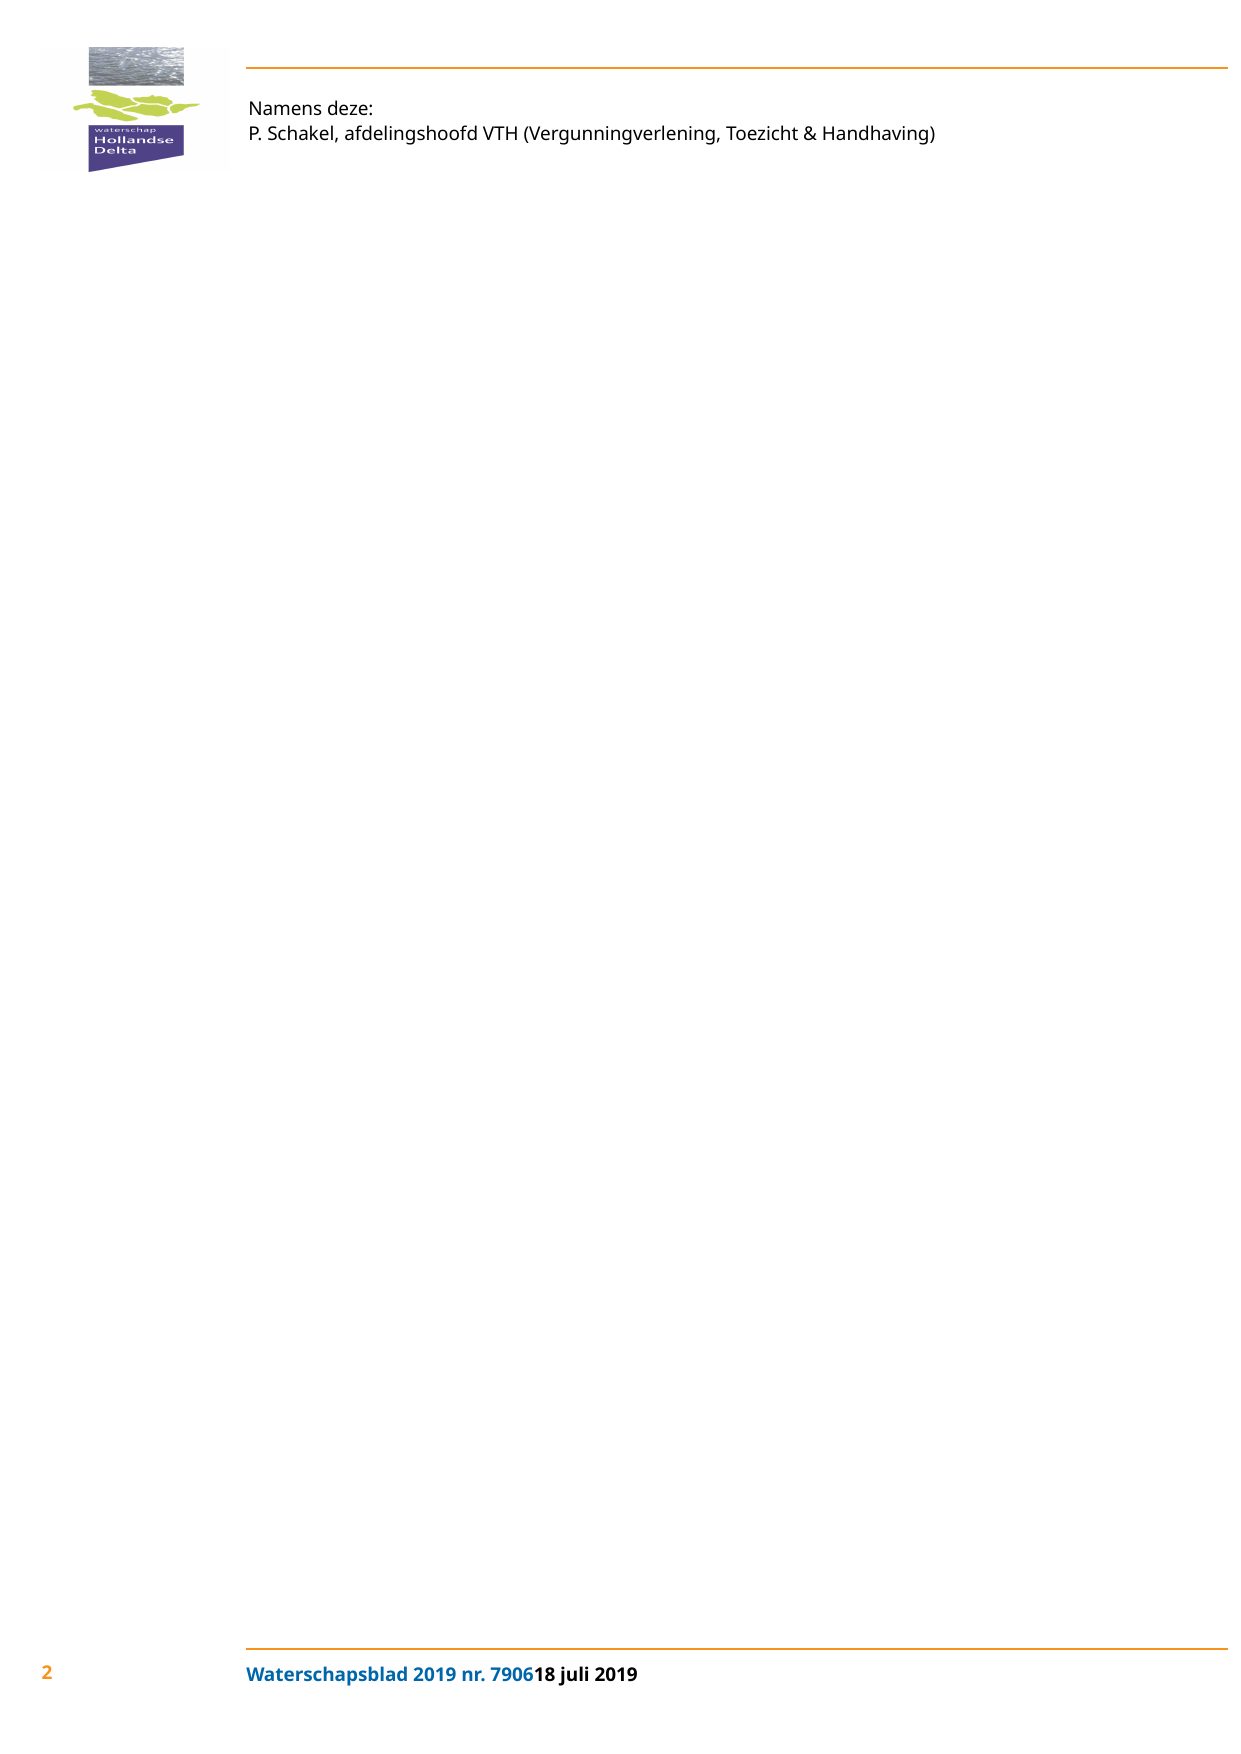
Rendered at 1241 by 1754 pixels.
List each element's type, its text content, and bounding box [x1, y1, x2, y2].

text P. Schakel, afdelingshoofd VTH (Vergunningverlening, Toezicht & Handhaving) [248, 121, 1152, 146]
text Namens deze: [248, 95, 1152, 121]
picture [41, 47, 231, 172]
